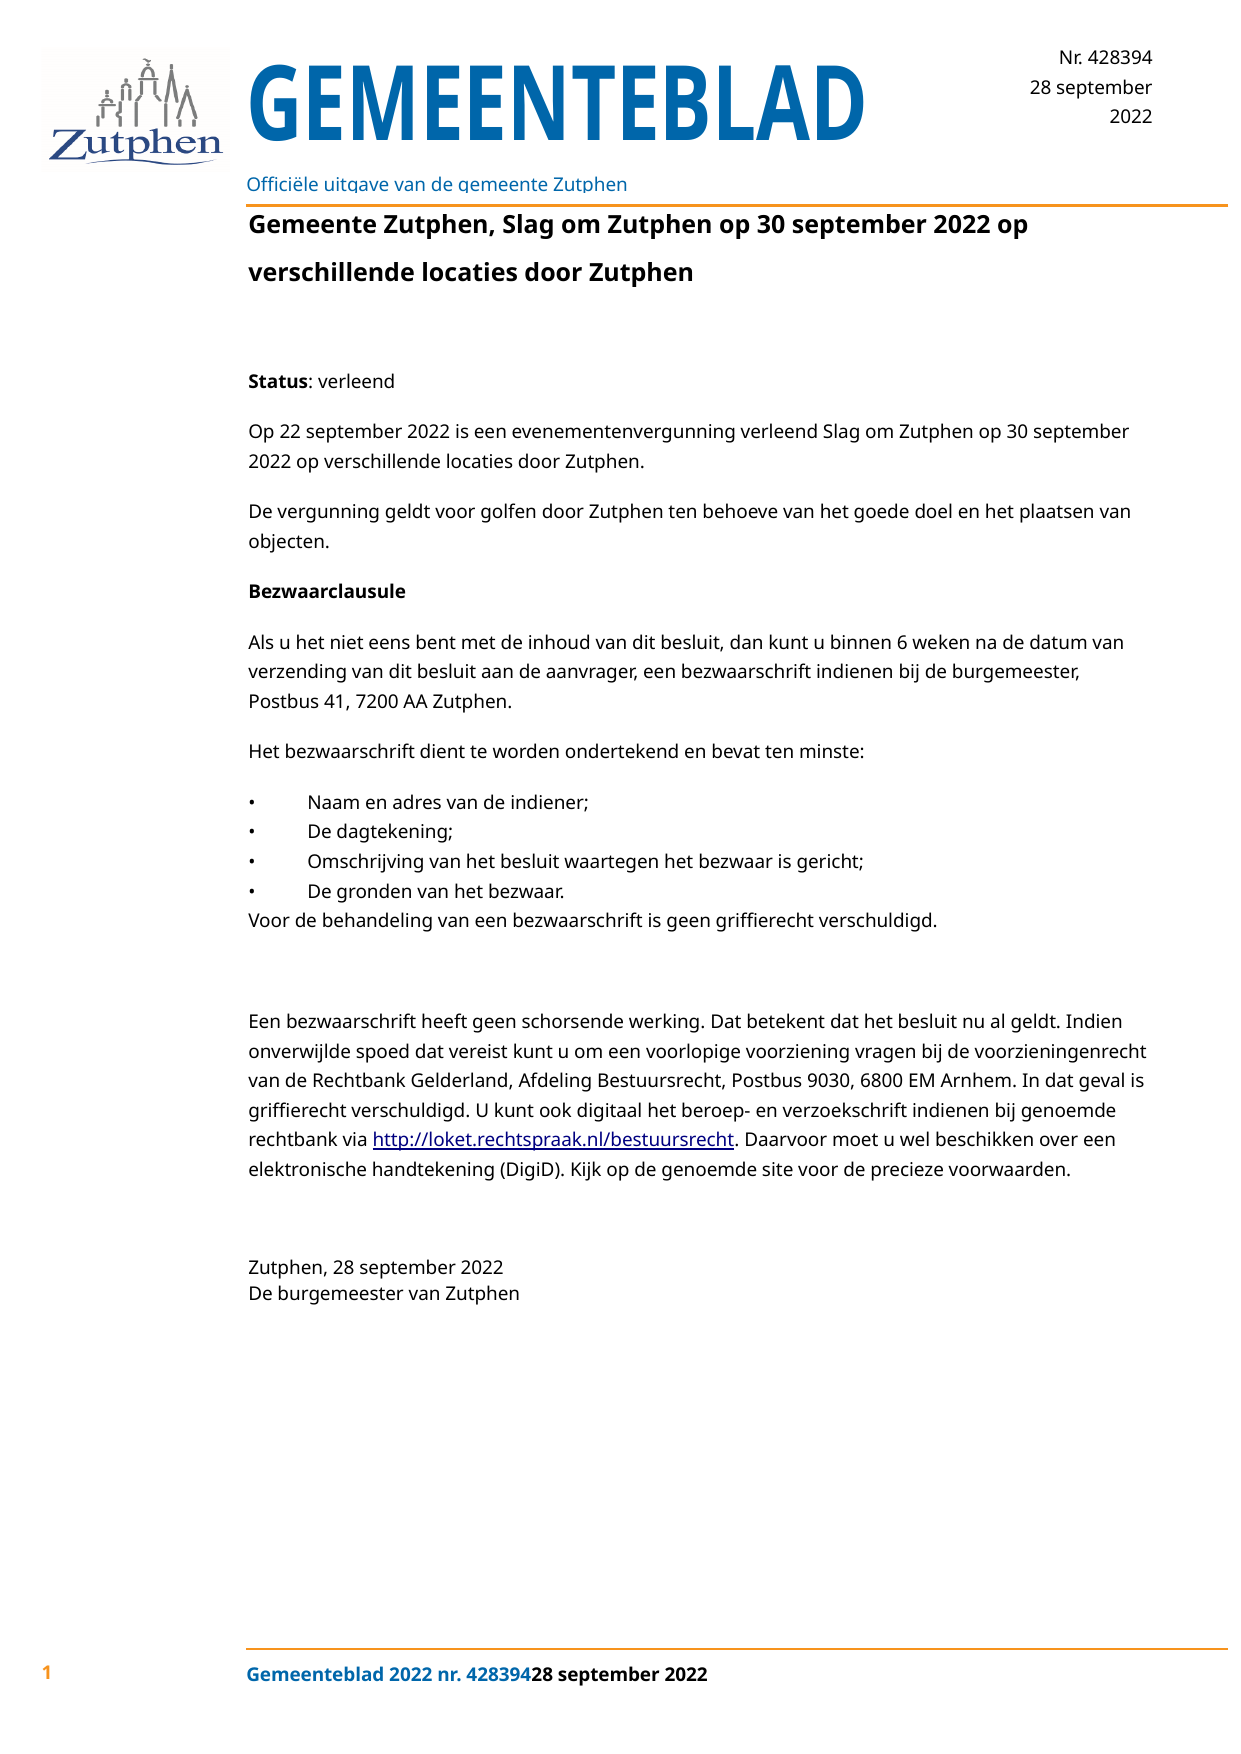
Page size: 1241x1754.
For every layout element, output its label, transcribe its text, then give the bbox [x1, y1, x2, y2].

text Als u het niet eens bent met de inhoud van dit besluit, dan kunt u binnen 6 weken na de datum van verzending van dit besluit aan de aanvrager, een bezwaarschrift indienen bij de burgemeester, Postbus 41, 7200 AA Zutphen. [248, 629, 1152, 714]
text Zutphen, 28 september 2022 [248, 1254, 1152, 1280]
text Op 22 september 2022 is een evenementenvergunning verleend Slag om Zutphen op 30 september 2022 op verschillende locaties door Zutphen. [248, 419, 1152, 474]
list De gronden van het bezwaar. [248, 878, 1152, 904]
text Een bezwaarschrift heeft geen schorsende werking. Dat betekent dat het besluit nu al geldt. Indien onverwijlde spoed dat vereist kunt u om een voorlopige voorziening vragen bij de voorzieningenrecht van de Rechtbank Gelderland, Afdeling Bestuursrecht, Postbus 9030, 6800 EM Arnhem. In dat geval is griffierecht verschuldigd. U kunt ook digitaal het beroep- en verzoekschrift indienen bij genoemde rechtbank via http://loket.rechtspraak.nl/bestuursrecht. Daarvoor moet u wel beschikken over een elektronische handtekening (DigiD). Kijk op de genoemde site voor de precieze voorwaarden. [248, 1008, 1152, 1182]
list Omschrijving van het besluit waartegen het bezwaar is gericht; [248, 848, 1152, 874]
list De dagtekening; [248, 819, 1152, 844]
text Het bezwaarschrift dient te worden ondertekend en bevat ten minste: [248, 739, 1152, 764]
picture [41, 47, 231, 172]
text Bezwaarclausule [248, 579, 1152, 604]
text De burgemeester van Zutphen [248, 1280, 1152, 1306]
text De vergunning geldt voor golfen door Zutphen ten behoeve van het goede doel en het plaatsen van objecten. [248, 499, 1152, 554]
text Status: verleend [248, 368, 1152, 394]
text Gemeente Zutphen, Slag om Zutphen op 30 september 2022 op verschillende locaties door Zutphen [248, 207, 1152, 288]
list Naam en adres van de indiener; [248, 789, 1152, 815]
text Voor de behandeling van een bezwaarschrift is geen griffierecht verschuldigd. [248, 907, 1152, 933]
